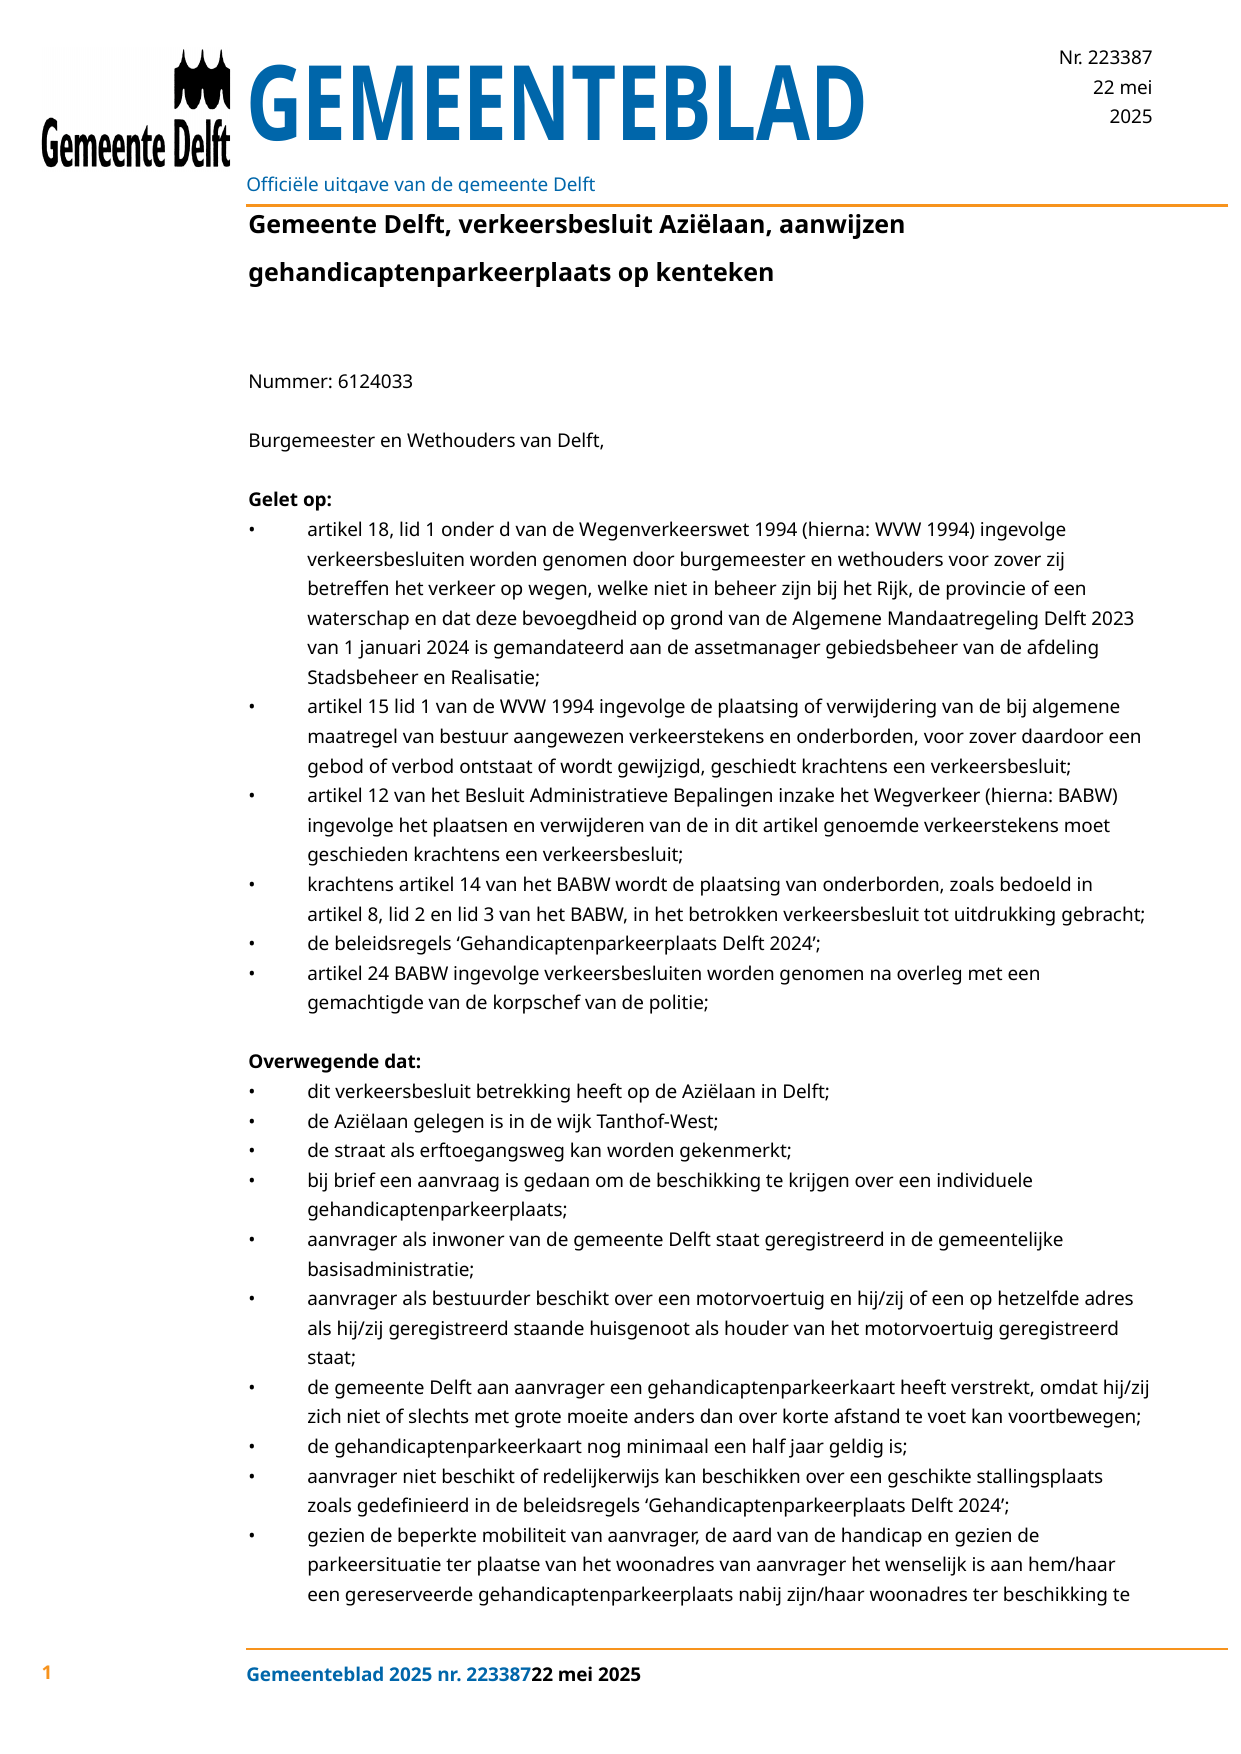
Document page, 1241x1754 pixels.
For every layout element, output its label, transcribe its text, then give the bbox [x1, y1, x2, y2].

text Burgemeester en Wethouders van Delft, [248, 427, 1152, 453]
list de gemeente Delft aan aanvrager een gehandicaptenparkeerkaart heeft verstrekt, omdat hij/zij zich niet of slechts met grote moeite anders dan over korte afstand te voet kan voortbewegen; [248, 1374, 1152, 1429]
list de beleidsregels ‘Gehandicaptenparkeerplaats Delft 2024’; [248, 930, 1152, 956]
text Overwegende dat: [248, 1049, 1152, 1074]
picture [41, 47, 231, 172]
text Nummer: 6124033 [248, 368, 1152, 394]
list artikel 24 BABW ingevolge verkeersbesluiten worden genomen na overleg met een gemachtigde van de korpschef van de politie; [248, 960, 1152, 1015]
list de straat als erftoegangsweg kan worden gekenmerkt; [248, 1137, 1152, 1163]
list aanvrager niet beschikt of redelijkerwijs kan beschikken over een geschikte stallingsplaats zoals gedefinieerd in de beleidsregels ‘Gehandicaptenparkeerplaats Delft 2024’; [248, 1463, 1152, 1518]
text Gemeente Delft, verkeersbesluit Aziëlaan, aanwijzen gehandicaptenparkeerplaats op kenteken [248, 207, 1152, 288]
list artikel 15 lid 1 van de WVW 1994 ingevolge de plaatsing of verwijdering van de bij algemene maatregel van bestuur aangewezen verkeerstekens en onderborden, voor zover daardoor een gebod of verbod ontstaat of wordt gewijzigd, geschiedt krachtens een verkeersbesluit; [248, 694, 1152, 778]
list aanvrager als bestuurder beschikt over een motorvoertuig en hij/zij of een op hetzelfde adres als hij/zij geregistreerd staande huisgenoot als houder van het motorvoertuig geregistreerd staat; [248, 1285, 1152, 1370]
list de gehandicaptenparkeerkaart nog minimaal een half jaar geldig is; [248, 1433, 1152, 1459]
text Gelet op: [248, 487, 1152, 512]
list artikel 12 van het Besluit Administratieve Bepalingen inzake het Wegverkeer (hierna: BABW) ingevolge het plaatsen en verwijderen van de in dit artikel genoemde verkeerstekens moet geschieden krachtens een verkeersbesluit; [248, 782, 1152, 867]
list de Aziëlaan gelegen is in de wijk Tanthof-West; [248, 1108, 1152, 1133]
list aanvrager als inwoner van de gemeente Delft staat geregistreerd in de gemeentelijke basisadministratie; [248, 1226, 1152, 1281]
list artikel 18, lid 1 onder d van de Wegenverkeerswet 1994 (hierna: WVW 1994) ingevolge verkeersbesluiten worden genomen door burgemeester en wethouders voor zover zij betreffen het verkeer op wegen, welke niet in beheer zijn bij het Rijk, de provincie of een waterschap en dat deze bevoegdheid op grond van de Algemene Mandaatregeling Delft 2023 van 1 januari 2024 is gemandateerd aan de assetmanager gebiedsbeheer van de afdeling Stadsbeheer en Realisatie; [248, 516, 1152, 690]
list krachtens artikel 14 van het BABW wordt de plaatsing van onderborden, zoals bedoeld in artikel 8, lid 2 en lid 3 van het BABW, in het betrokken verkeersbesluit tot uitdrukking gebracht; [248, 871, 1152, 926]
list dit verkeersbesluit betrekking heeft op de Aziëlaan in Delft; [248, 1078, 1152, 1104]
list gezien de beperkte mobiliteit van aanvrager, de aard van de handicap en gezien de parkeersituatie ter plaatse van het woonadres van aanvrager het wenselijk is aan hem/haar een gereserveerde gehandicaptenparkeerplaats nabij zijn/haar woonadres ter beschikking te [248, 1522, 1152, 1607]
list bij brief een aanvraag is gedaan om de beschikking te krijgen over een individuele gehandicaptenparkeerplaats; [248, 1167, 1152, 1222]
